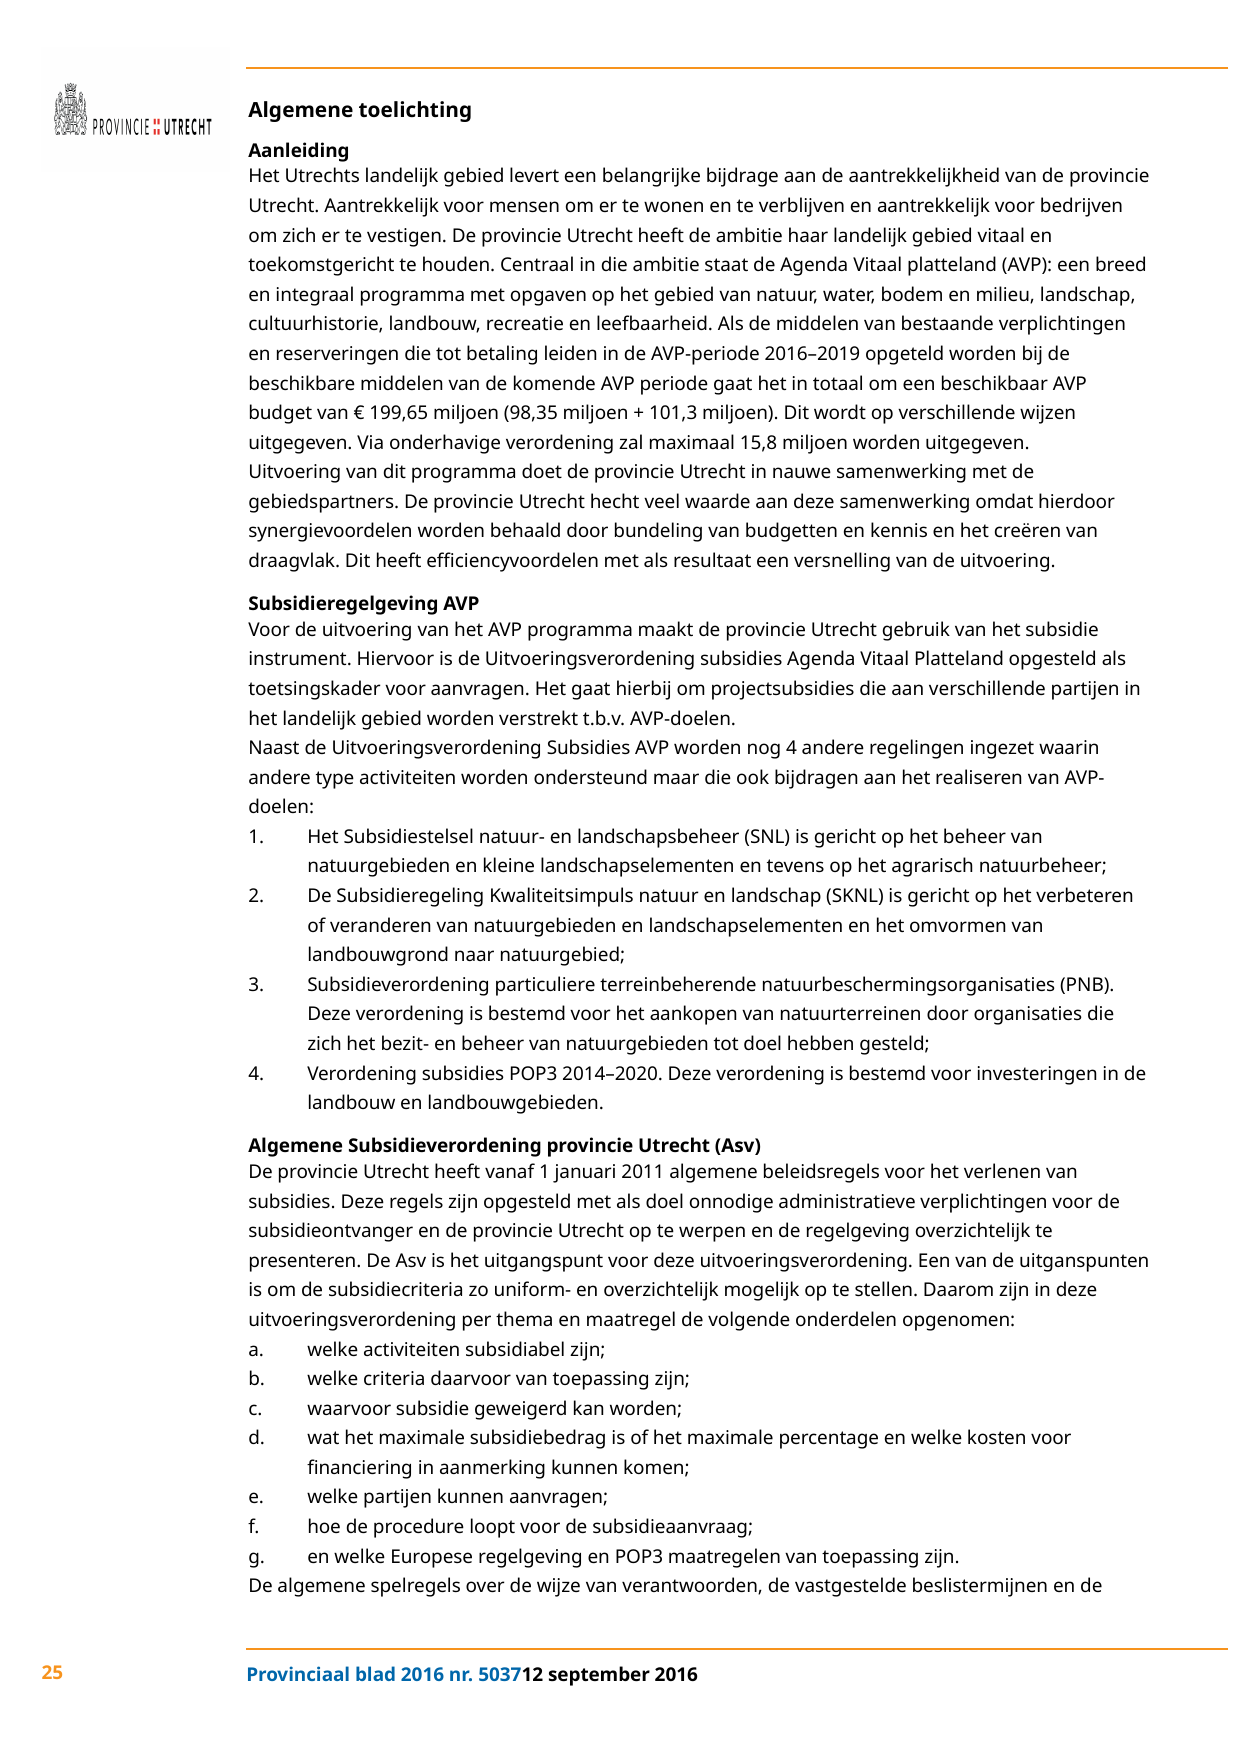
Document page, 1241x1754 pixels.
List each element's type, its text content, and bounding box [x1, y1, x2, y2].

list en welke Europese regelgeving en POP3 maatregelen van toepassing zijn. [248, 1543, 1152, 1568]
list welke partijen kunnen aanvragen; [248, 1484, 1152, 1509]
text Voor de uitvoering van het AVP programma maakt de provincie Utrecht gebruik van het subsidie instrument. Hiervoor is de Uitvoeringsverordening subsidies Agenda Vitaal Platteland opgesteld als toetsingskader voor aanvragen. Het gaat hierbij om projectsubsidies die aan verschillende partijen in het landelijk gebied worden verstrekt t.b.v. AVP-doelen. [248, 616, 1152, 731]
text Algemene toelichting [248, 95, 1152, 123]
list welke criteria daarvoor van toepassing zijn; [248, 1365, 1152, 1391]
list welke activiteiten subsidiabel zijn; [248, 1336, 1152, 1361]
text Uitvoering van dit programma doet de provincie Utrecht in nauwe samenwerking met de gebiedspartners. De provincie Utrecht hecht veel waarde aan deze samenwerking omdat hierdoor synergievoordelen worden behaald door bundeling van budgetten en kennis en het creëren van draagvlak. Dit heeft efficiencyvoordelen met als resultaat een versnelling van de uitvoering. [248, 458, 1152, 573]
list hoe de procedure loopt voor de subsidieaanvraag; [248, 1513, 1152, 1539]
text Het Utrechts landelijk gebied levert een belangrijke bijdrage aan de aantrekkelijkheid van de provincie Utrecht. Aantrekkelijk voor mensen om er te wonen en te verblijven en aantrekkelijk voor bedrijven om zich er te vestigen. De provincie Utrecht heeft de ambitie haar landelijk gebied vitaal en toekomstgericht te houden. Centraal in die ambitie staat de Agenda Vitaal platteland (AVP): een breed en integraal programma met opgaven op het gebied van natuur, water, bodem en milieu, landschap, cultuurhistorie, landbouw, recreatie en leefbaarheid. Als de middelen van bestaande verplichtingen en reserveringen die tot betaling leiden in de AVP-periode 2016–2019 opgeteld worden bij de beschikbare middelen van de komende AVP periode gaat het in totaal om een beschikbaar AVP budget van € 199,65 miljoen (98,35 miljoen + 101,3 miljoen). Dit wordt op verschillende wijzen uitgegeven. Via onderhavige verordening zal maximaal 15,8 miljoen worden uitgegeven. [248, 163, 1152, 454]
list Subsidieverordening particuliere terreinbeherende natuurbeschermingsorganisaties (PNB). Deze verordening is bestemd voor het aankopen van natuurterreinen door organisaties die zich het bezit- en beheer van natuurgebieden tot doel hebben gesteld; [248, 971, 1152, 1056]
text Algemene Subsidieverordening provincie Utrecht (Asv) [248, 1132, 1152, 1158]
text De algemene spelregels over de wijze van verantwoorden, de vastgestelde beslistermijnen en de [248, 1572, 1152, 1598]
picture [41, 47, 231, 172]
text Aanleiding [248, 137, 1152, 163]
list Het Subsidiestelsel natuur- en landschapsbeheer (SNL) is gericht op het beheer van natuurgebieden en kleine landschapselementen en tevens op het agrarisch natuurbeheer; [248, 823, 1152, 878]
text Naast de Uitvoeringsverordening Subsidies AVP worden nog 4 andere regelingen ingezet waarin andere type activiteiten worden ondersteund maar die ook bijdragen aan het realiseren van AVP-doelen: [248, 734, 1152, 819]
list wat het maximale subsidiebedrag is of het maximale percentage en welke kosten voor financiering in aanmerking kunnen komen; [248, 1424, 1152, 1480]
text Subsidieregelgeving AVP [248, 590, 1152, 616]
text De provincie Utrecht heeft vanaf 1 januari 2011 algemene beleidsregels voor het verlenen van subsidies. Deze regels zijn opgesteld met als doel onnodige administratieve verplichtingen voor de subsidieontvanger en de provincie Utrecht op te werpen en de regelgeving overzichtelijk te presenteren. De Asv is het uitgangspunt voor deze uitvoeringsverordening. Een van de uitganspunten is om de subsidiecriteria zo uniform- en overzichtelijk mogelijk op te stellen. Daarom zijn in deze uitvoeringsverordening per thema en maatregel de volgende onderdelen opgenomen: [248, 1158, 1152, 1332]
list Verordening subsidies POP3 2014–2020. Deze verordening is bestemd voor investeringen in de landbouw en landbouwgebieden. [248, 1060, 1152, 1115]
list waarvoor subsidie geweigerd kan worden; [248, 1395, 1152, 1421]
list De Subsidieregeling Kwaliteitsimpuls natuur en landschap (SKNL) is gericht op het verbeteren of veranderen van natuurgebieden en landschapselementen en het omvormen van landbouwgrond naar natuurgebied; [248, 882, 1152, 967]
